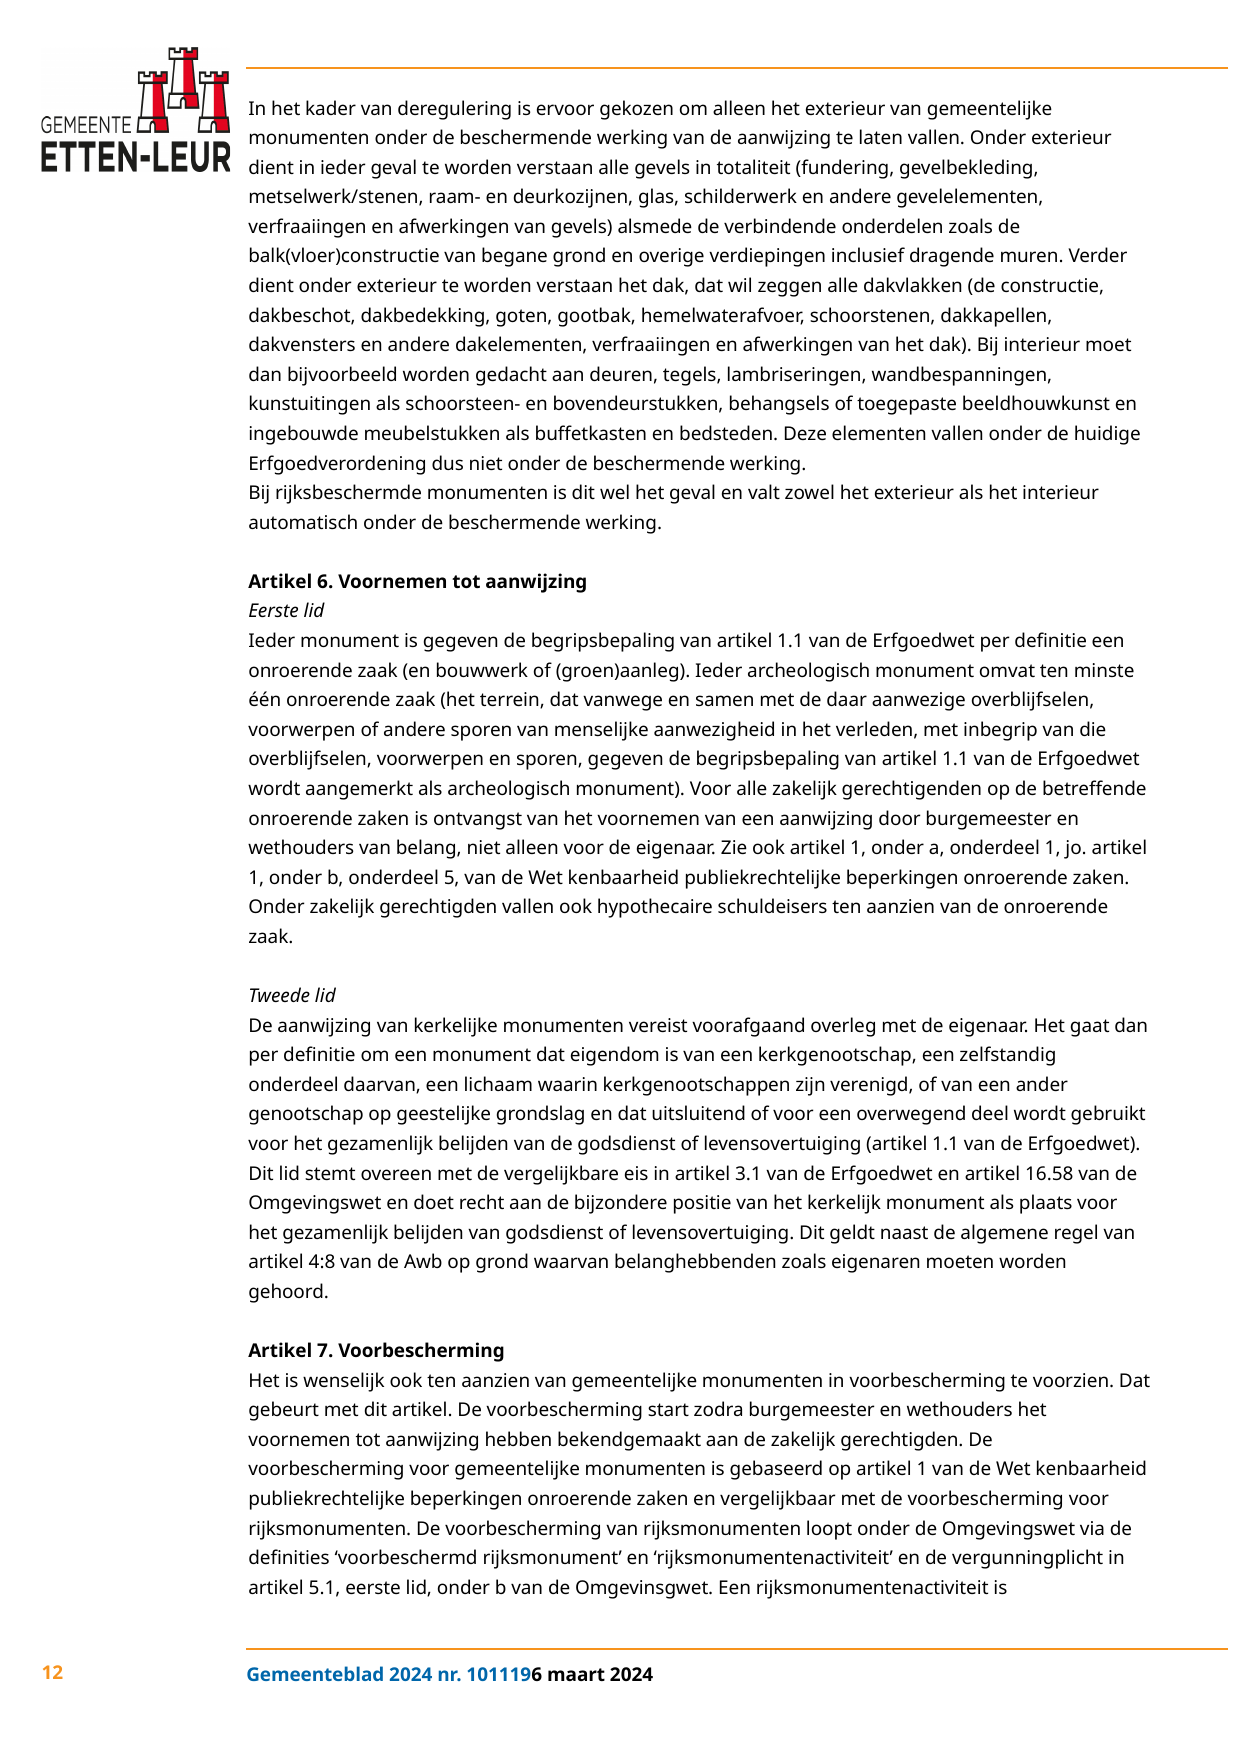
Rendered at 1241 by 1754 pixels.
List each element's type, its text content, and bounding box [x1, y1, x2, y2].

text Artikel 7. Voorbescherming [248, 1337, 1152, 1363]
text Eerste lid [248, 598, 1152, 623]
text Tweede lid [248, 982, 1152, 1008]
text Het is wenselijk ook ten aanzien van gemeentelijke monumenten in voorbescherming te voorzien. Dat gebeurt met dit artikel. De voorbescherming start zodra burgemeester en wethouders het voornemen tot aanwijzing hebben bekendgemaakt aan de zakelijk gerechtigden. De voorbescherming voor gemeentelijke monumenten is gebaseerd op artikel 1 van de Wet kenbaarheid publiekrechtelijke beperkingen onroerende zaken en vergelijkbaar met de voorbescherming voor rijksmonumenten. De voorbescherming van rijksmonumenten loopt onder de Omgevingswet via de definities ‘voorbeschermd rijksmonument’ en ‘rijksmonumentenactiviteit’ en de vergunningplicht in artikel 5.1, eerste lid, onder b van de Omgevinsgwet. Een rijksmonumentenactiviteit is [248, 1367, 1152, 1600]
text De aanwijzing van kerkelijke monumenten vereist voorafgaand overleg met de eigenaar. Het gaat dan per definitie om een monument dat eigendom is van een kerkgenootschap, een zelfstandig onderdeel daarvan, een lichaam waarin kerkgenootschappen zijn verenigd, of van een ander genootschap op geestelijke grondslag en dat uitsluitend of voor een overwegend deel wordt gebruikt voor het gezamenlijk belijden van de godsdienst of levensovertuiging (artikel 1.1 van de Erfgoedwet). Dit lid stemt overeen met de vergelijkbare eis in artikel 3.1 van de Erfgoedwet en artikel 16.58 van de Omgevingswet en doet recht aan de bijzondere positie van het kerkelijk monument als plaats voor het gezamenlijk belijden van godsdienst of levensovertuiging. Dit geldt naast de algemene regel van artikel 4:8 van de Awb op grond waarvan belanghebbenden zoals eigenaren moeten worden gehoord. [248, 1012, 1152, 1304]
text In het kader van deregulering is ervoor gekozen om alleen het exterieur van gemeentelijke [248, 95, 1152, 121]
text Ieder monument is gegeven de begripsbepaling van artikel 1.1 van de Erfgoedwet per definitie een onroerende zaak (en bouwwerk of (groen)aanleg). Ieder archeologisch monument omvat ten minste één onroerende zaak (het terrein, dat vanwege en samen met de daar aanwezige overblijfselen, voorwerpen of andere sporen van menselijke aanwezigheid in het verleden, met inbegrip van die overblijfselen, voorwerpen en sporen, gegeven de begripsbepaling van artikel 1.1 van de Erfgoedwet wordt aangemerkt als archeologisch monument). Voor alle zakelijk gerechtigenden op de betreffende onroerende zaken is ontvangst van het voornemen van een aanwijzing door burgemeester en wethouders van belang, niet alleen voor de eigenaar. Zie ook artikel 1, onder a, onderdeel 1, jo. artikel 1, onder b, onderdeel 5, van de Wet kenbaarheid publiekrechtelijke beperkingen onroerende zaken. Onder zakelijk gerechtigden vallen ook hypothecaire schuldeisers ten aanzien van de onroerende zaak. [248, 627, 1152, 949]
text monumenten onder de beschermende werking van de aanwijzing te laten vallen. Onder exterieur dient in ieder geval te worden verstaan alle gevels in totaliteit (fundering, gevelbekleding, metselwerk/stenen, raam- en deurkozijnen, glas, schilderwerk en andere gevelelementen, verfraaiingen en afwerkingen van gevels) alsmede de verbindende onderdelen zoals de balk(vloer)constructie van begane grond en overige verdiepingen inclusief dragende muren. Verder dient onder exterieur te worden verstaan het dak, dat wil zeggen alle dakvlakken (de constructie, dakbeschot, dakbedekking, goten, gootbak, hemelwaterafvoer, schoorstenen, dakkapellen, dakvensters en andere dakelementen, verfraaiingen en afwerkingen van het dak). Bij interieur moet dan bijvoorbeeld worden gedacht aan deuren, tegels, lambriseringen, wandbespanningen, kunstuitingen als schoorsteen- en bovendeurstukken, behangsels of toegepaste beeldhouwkunst en ingebouwde meubelstukken als buffetkasten en bedsteden. Deze elementen vallen onder de huidige Erfgoedverordening dus niet onder de beschermende werking. [248, 124, 1152, 476]
picture [41, 47, 231, 172]
text Artikel 6. Voornemen tot aanwijzing [248, 568, 1152, 594]
text Bij rijksbeschermde monumenten is dit wel het geval en valt zowel het exterieur als het interieur automatisch onder de beschermende werking. [248, 479, 1152, 535]
